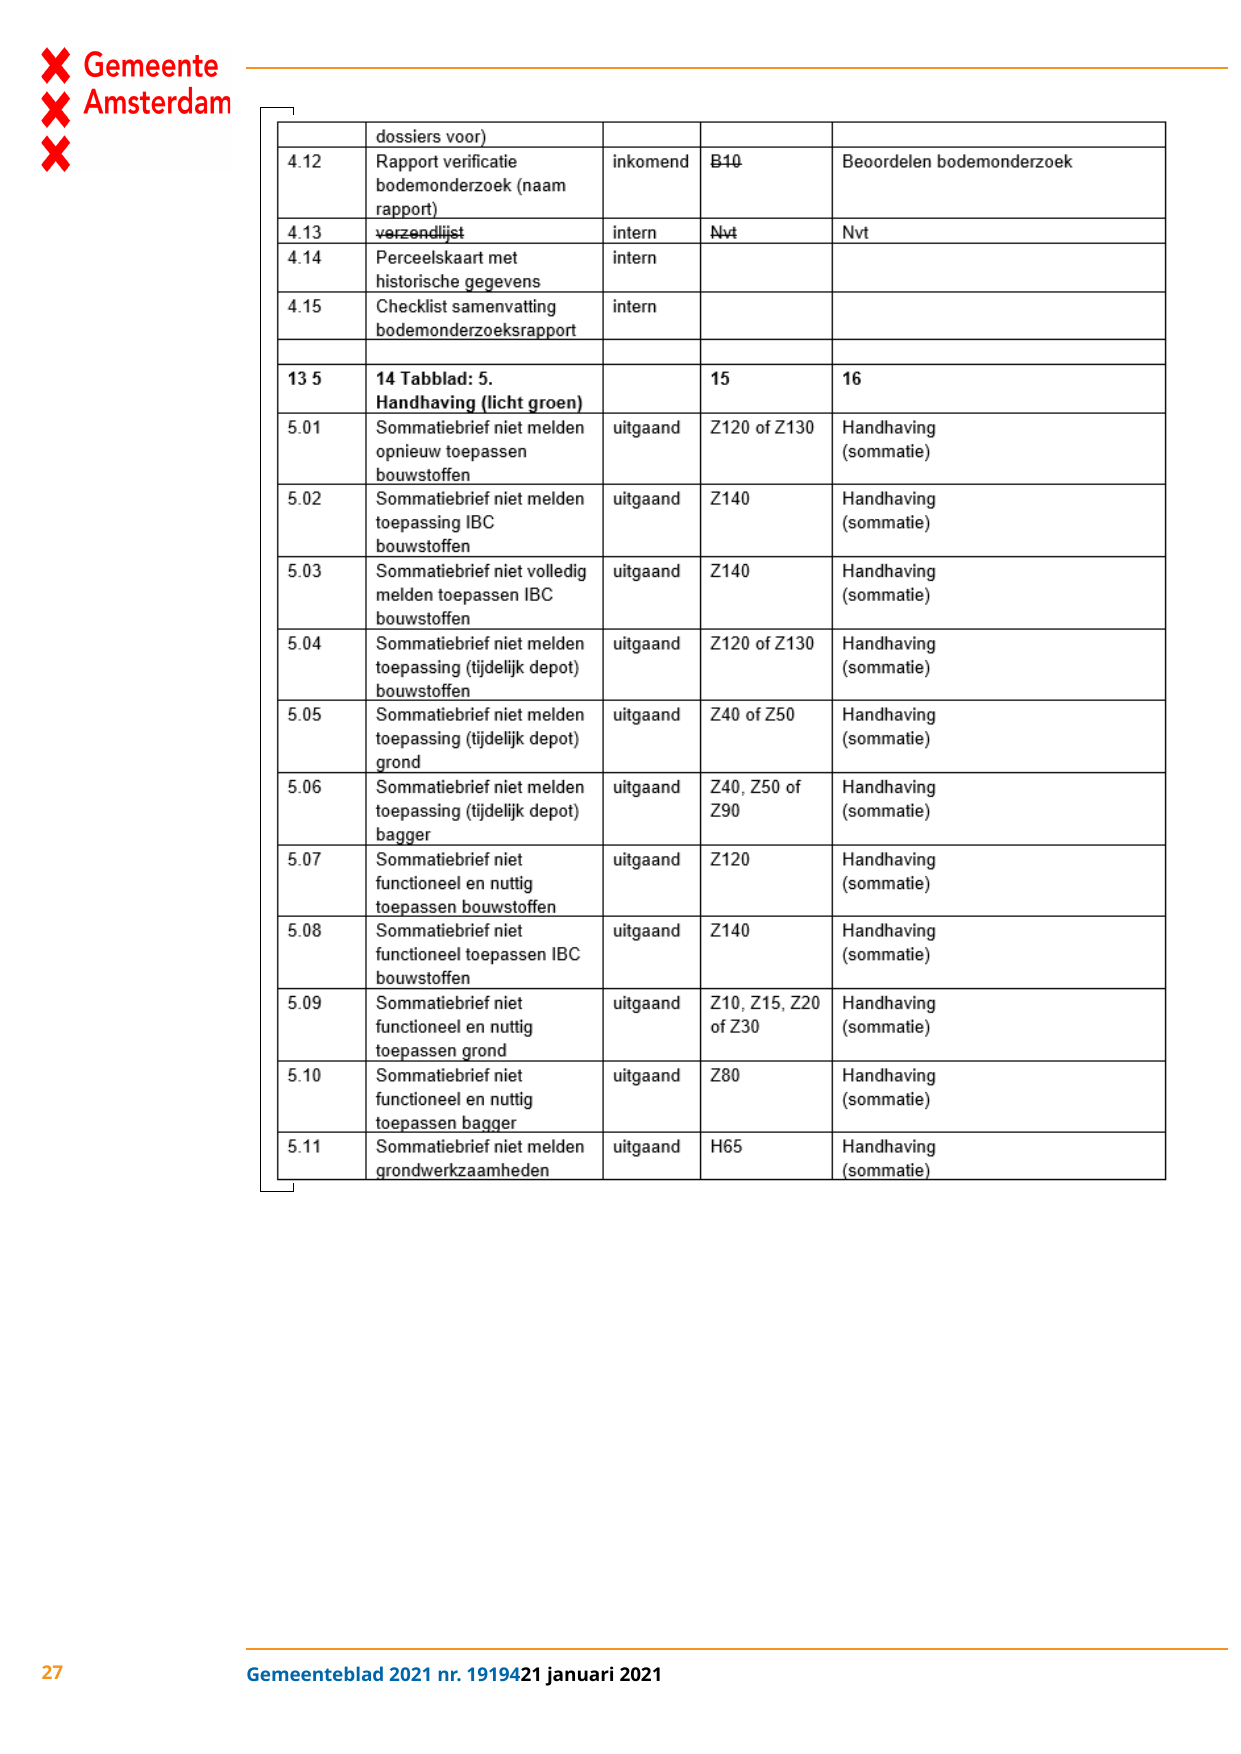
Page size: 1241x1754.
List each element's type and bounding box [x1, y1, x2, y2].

picture [41, 47, 231, 172]
picture [268, 115, 1173, 1183]
